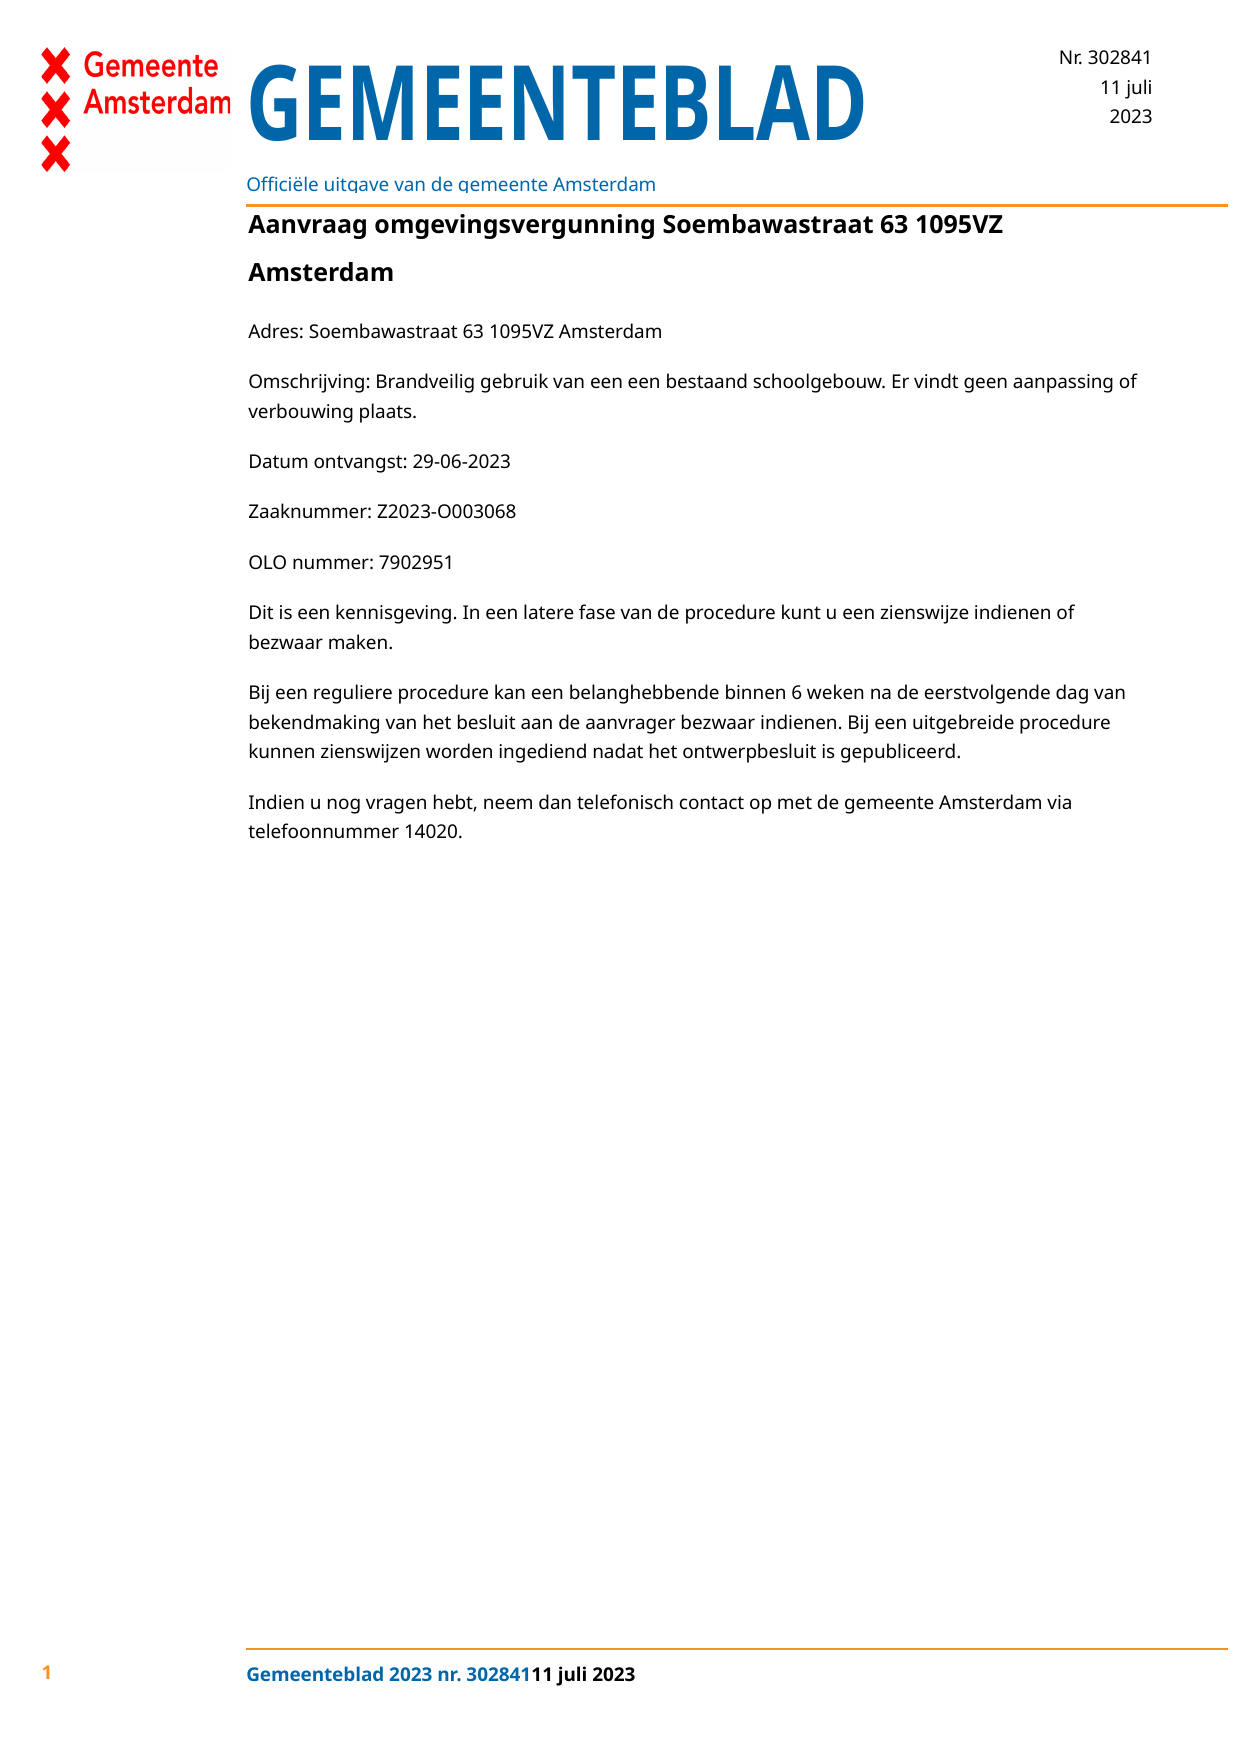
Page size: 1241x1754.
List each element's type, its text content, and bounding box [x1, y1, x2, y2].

text Aanvraag omgevingsvergunning Soembawastraat 63 1095VZ Amsterdam [248, 207, 1152, 288]
text Adres: Soembawastraat 63 1095VZ Amsterdam [248, 318, 1152, 344]
picture [41, 47, 231, 172]
text Bij een reguliere procedure kan een belanghebbende binnen 6 weken na de eerstvolgende dag van bekendmaking van het besluit aan de aanvrager bezwaar indienen. Bij een uitgebreide procedure kunnen zienswijzen worden ingediend nadat het ontwerpbesluit is gepubliceerd. [248, 679, 1152, 764]
text Datum ontvangst: 29-06-2023 [248, 448, 1152, 474]
text Indien u nog vragen hebt, neem dan telefonisch contact op met de gemeente Amsterdam via telefoonnummer 14020. [248, 789, 1152, 844]
text Omschrijving: Brandveilig gebruik van een een bestaand schoolgebouw. Er vindt geen aanpassing of verbouwing plaats. [248, 368, 1152, 424]
text Zaaknummer: Z2023-O003068 [248, 499, 1152, 524]
text Dit is een kennisgeving. In een latere fase van de procedure kunt u een zienswijze indienen of bezwaar maken. [248, 599, 1152, 655]
text OLO nummer: 7902951 [248, 549, 1152, 575]
